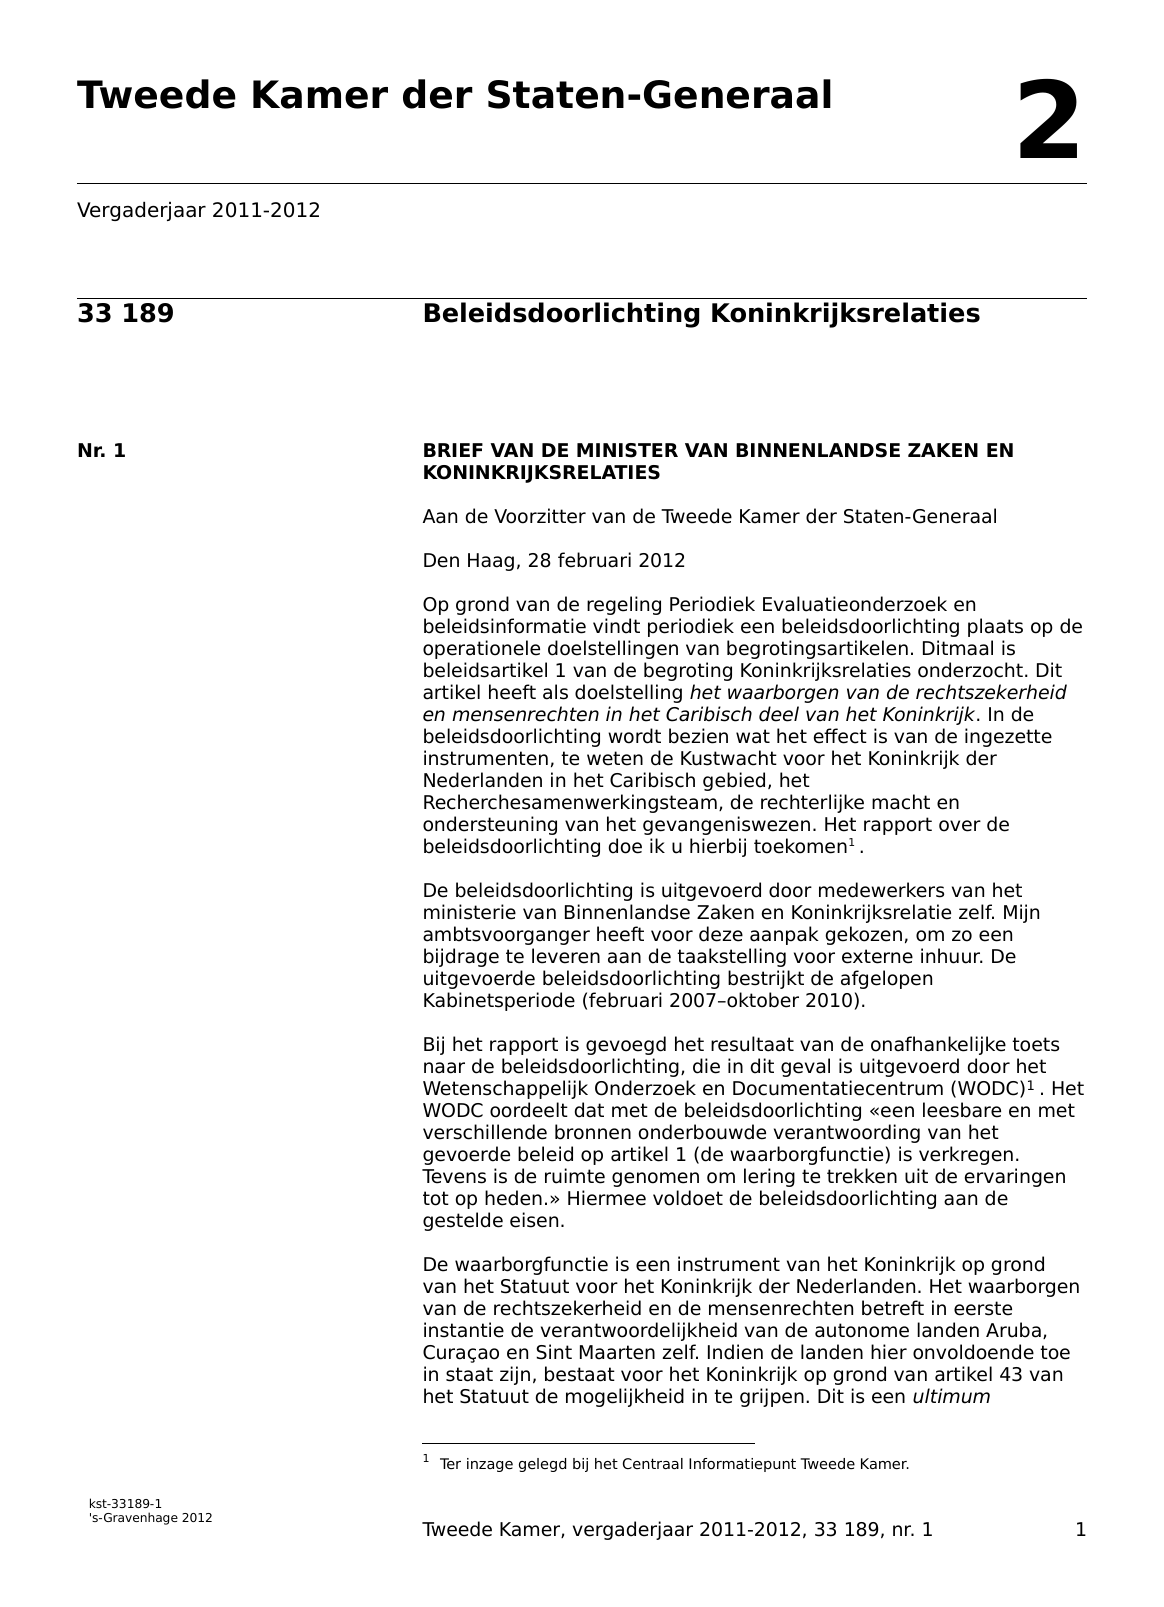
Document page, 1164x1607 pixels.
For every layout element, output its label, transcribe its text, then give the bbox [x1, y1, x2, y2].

table_header 2 [886, 59, 1087, 183]
table_cell Vergaderjaar 2011-2012 [77, 184, 1087, 298]
text De waarborgfunctie is een instrument van het Koninkrijk op grond van het Statuut voor het Koninkrijk der Nederlanden. Het waarborgen van de rechtszekerheid en de mensenrechten betreft in eerste instantie de verantwoordelijkheid van de autonome landen Aruba, Curaçao en Sint Maarten zelf. Indien de landen hier onvoldoende toe in staat zijn, bestaat voor het Koninkrijk op grond van artikel 43 van het Statuut de mogelijkheid in te grijpen. Dit is een ultimum [422, 1254, 1087, 1408]
text Ter inzage gelegd bij het Centraal Informatiepunt Tweede Kamer. [422, 1452, 1087, 1474]
text Aan de Voorzitter van de Tweede Kamer der Staten-Generaal [422, 506, 1087, 528]
text kst-33189-1 [88, 1497, 323, 1511]
text Bij het rapport is gevoegd het resultaat van de onafhankelijke toets naar de beleidsdoorlichting, die in dit geval is uitgevoerd door het Wetenschappelijk Onderzoek en Documentatiecentrum (WODC)1. Het WODC oordeelt dat met de beleidsdoorlichting «een leesbare en met verschillende bronnen onderbouwde verantwoording van het gevoerde beleid op artikel 1 (de waarborgfunctie) is verkregen. Tevens is de ruimte genomen om lering te trekken uit de ervaringen tot op heden.» Hiermee voldoet de beleidsdoorlichting aan de gestelde eisen. [422, 1034, 1087, 1232]
text Op grond van de regeling Periodiek Evaluatieonderzoek en beleidsinformatie vindt periodiek een beleidsdoorlichting plaats op de operationele doelstellingen van begrotingsartikelen. Ditmaal is beleidsartikel 1 van de begroting Koninkrijksrelaties onderzocht. Dit artikel heeft als doelstelling het waarborgen van de rechtszekerheid en mensenrechten in het Caribisch deel van het Koninkrijk. In de beleidsdoorlichting wordt bezien wat het effect is van de ingezette instrumenten, te weten de Kustwacht voor het Koninkrijk der Nederlanden in het Caribisch gebied, het Recherchesamenwerkingsteam, de rechterlijke macht en ondersteuning van het gevangeniswezen. Het rapport over de beleidsdoorlichting doe ik u hierbij toekomen. [422, 594, 1087, 858]
text Den Haag, 28 februari 2012 [422, 550, 1087, 572]
text 's-Gravenhage 2012 [88, 1511, 323, 1525]
subtitle 33 189 Beleidsdoorlichting Koninkrijksrelaties [77, 299, 1087, 329]
subtitle Nr. 1 BRIEF VAN DE MINISTER VAN BINNENLANDSE ZAKEN EN KONINKRIJKSRELATIES [77, 440, 1087, 484]
table_header Tweede Kamer der Staten-Generaal [77, 59, 886, 183]
text De beleidsdoorlichting is uitgevoerd door medewerkers van het ministerie van Binnenlandse Zaken en Koninkrijksrelatie zelf. Mijn ambtsvoorganger heeft voor deze aanpak gekozen, om zo een bijdrage te leveren aan de taakstelling voor externe inhuur. De uitgevoerde beleidsdoorlichting bestrijkt de afgelopen Kabinetsperiode (februari 2007–oktober 2010). [422, 880, 1087, 1012]
